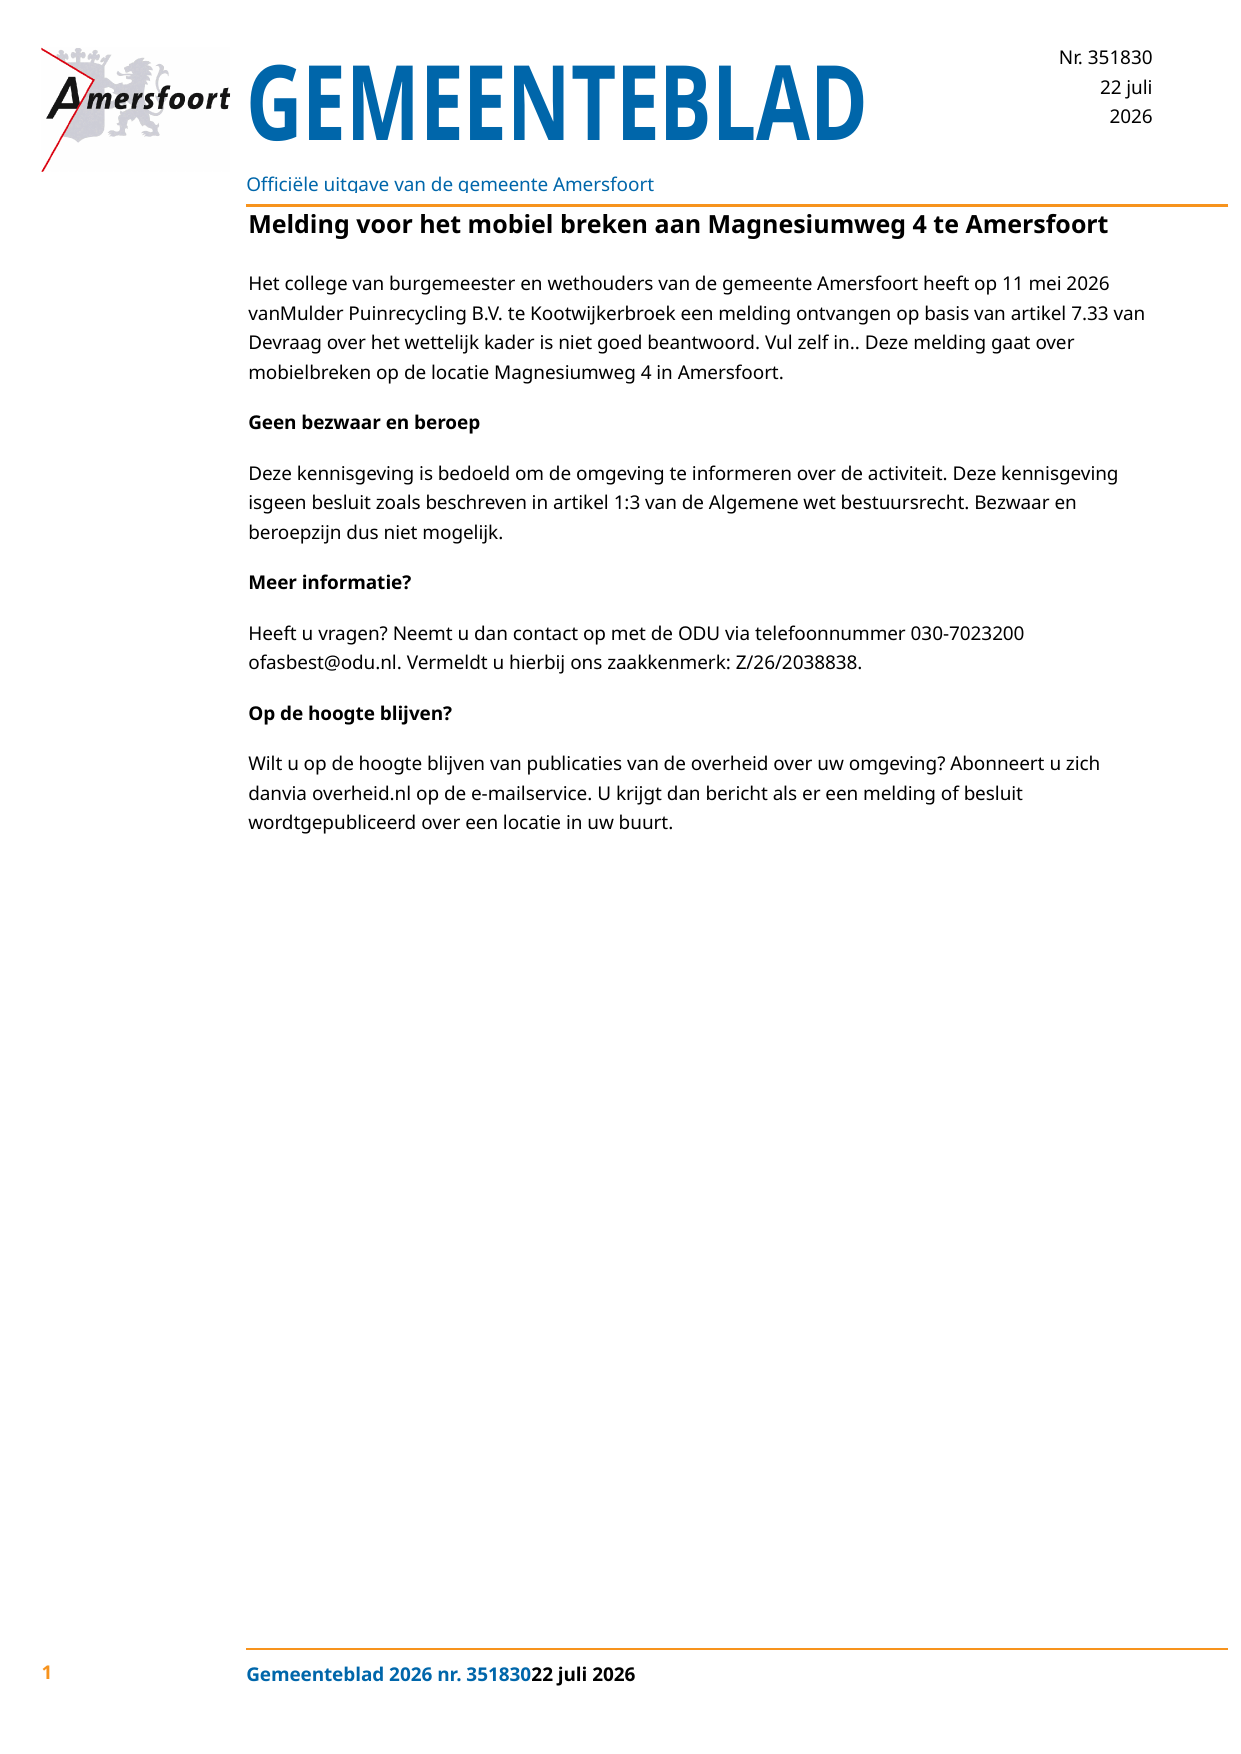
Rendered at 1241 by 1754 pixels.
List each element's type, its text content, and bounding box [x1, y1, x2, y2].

text Het college van burgemeester en wethouders van de gemeente Amersfoort heeft op 11 mei 2026 vanMulder Puinrecycling B.V. te Kootwijkerbroek een melding ontvangen op basis van artikel 7.33 van Devraag over het wettelijk kader is niet goed beantwoord. Vul zelf in.. Deze melding gaat over mobielbreken op de locatie Magnesiumweg 4 in Amersfoort. [248, 270, 1152, 385]
text Melding voor het mobiel breken aan Magnesiumweg 4 te Amersfoort [248, 207, 1152, 241]
text Meer informatie? [248, 569, 1152, 595]
text Deze kennisgeving is bedoeld om de omgeving te informeren over de activiteit. Deze kennisgeving isgeen besluit zoals beschreven in artikel 1:3 van de Algemene wet bestuursrecht. Bezwaar en beroepzijn dus niet mogelijk. [248, 460, 1152, 545]
text Heeft u vragen? Neemt u dan contact op met de ODU via telefoonnummer 030-7023200 ofasbest@odu.nl. Vermeldt u hierbij ons zaakkenmerk: Z/26/2038838. [248, 620, 1152, 675]
text Wilt u op de hoogte blijven van publicaties van de overheid over uw omgeving? Abonneert u zich danvia overheid.nl op de e-mailservice. U krijgt dan bericht als er een melding of besluit wordtgepubliceerd over een locatie in uw buurt. [248, 750, 1152, 835]
text Op de hoogte blijven? [248, 700, 1152, 726]
text Geen bezwaar en beroep [248, 409, 1152, 435]
picture [41, 47, 231, 172]
